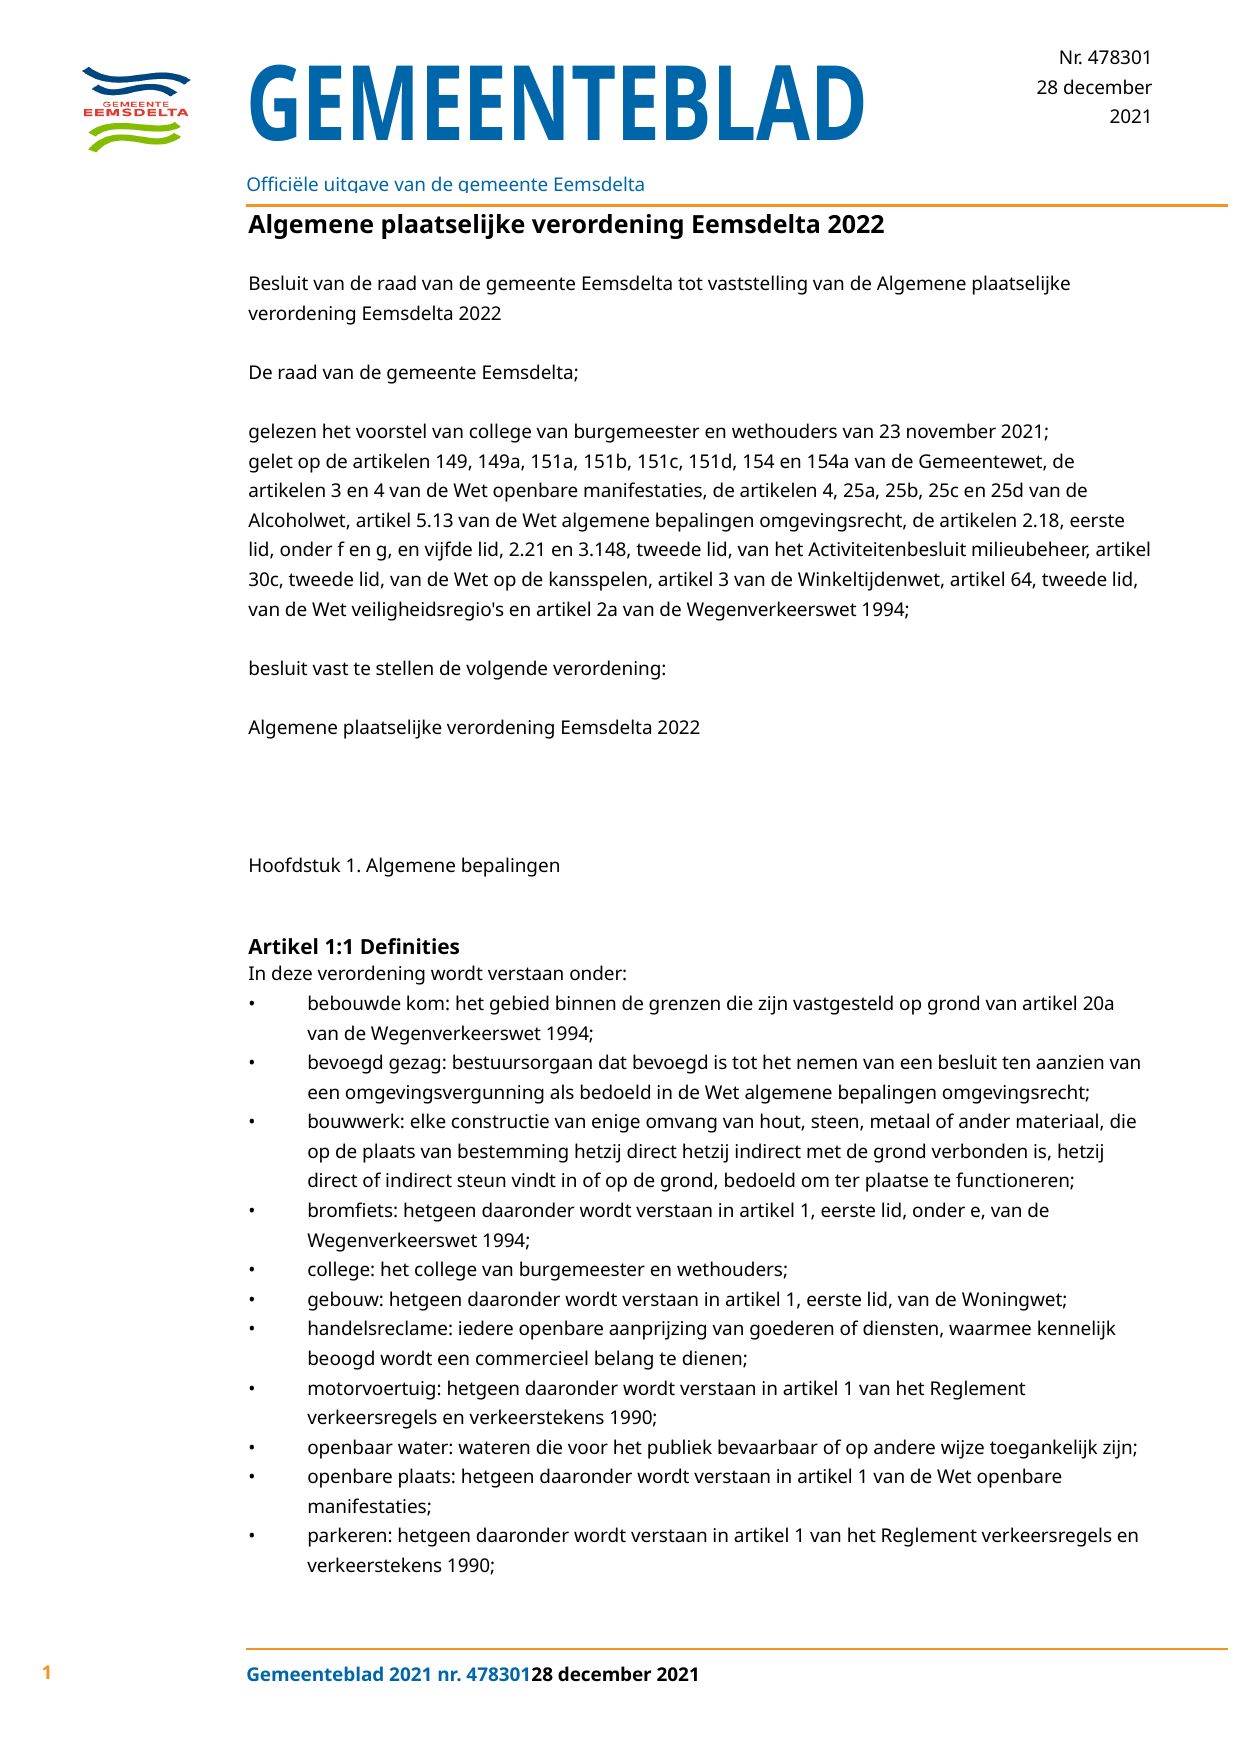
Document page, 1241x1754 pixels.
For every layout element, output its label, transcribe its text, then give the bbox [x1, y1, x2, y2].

list gebouw: hetgeen daaronder wordt verstaan in artikel 1, eerste lid, van de Woningwet; [248, 1286, 1152, 1312]
text Artikel 1:1 Definities [248, 932, 1152, 961]
list bebouwde kom: het gebied binnen de grenzen die zijn vastgesteld op grond van artikel 20a van de Wegenverkeerswet 1994; [248, 990, 1152, 1045]
text besluit vast te stellen de volgende verordening: [248, 655, 1152, 681]
list handelsreclame: iedere openbare aanprijzing van goederen of diensten, waarmee kennelijk beoogd wordt een commercieel belang te dienen; [248, 1316, 1152, 1371]
list openbaar water: wateren die voor het publiek bevaarbaar of op andere wijze toegankelijk zijn; [248, 1434, 1152, 1459]
list motorvoertuig: hetgeen daaronder wordt verstaan in artikel 1 van het Reglement verkeersregels en verkeerstekens 1990; [248, 1375, 1152, 1430]
list openbare plaats: hetgeen daaronder wordt verstaan in artikel 1 van de Wet openbare manifestaties; [248, 1463, 1152, 1519]
text In deze verordening wordt verstaan onder: [248, 961, 1152, 986]
text Hoofdstuk 1. Algemene bepalingen [248, 852, 1152, 878]
text Algemene plaatselijke verordening Eemsdelta 2022 [248, 207, 1152, 241]
text De raad van de gemeente Eemsdelta; [248, 359, 1152, 385]
list bevoegd gezag: bestuursorgaan dat bevoegd is tot het nemen van een besluit ten aanzien van een omgevingsvergunning als bedoeld in de Wet algemene bepalingen omgevingsrecht; [248, 1049, 1152, 1104]
text Algemene plaatselijke verordening Eemsdelta 2022 [248, 714, 1152, 740]
list bouwwerk: elke constructie van enige omvang van hout, steen, metaal of ander materiaal, die op de plaats van bestemming hetzij direct hetzij indirect met de grond verbonden is, hetzij direct of indirect steun vindt in of op de grond, bedoeld om ter plaatse te functioneren; [248, 1108, 1152, 1193]
list college: het college van burgemeester en wethouders; [248, 1256, 1152, 1282]
list parkeren: hetgeen daaronder wordt verstaan in artikel 1 van het Reglement verkeersregels en verkeerstekens 1990; [248, 1523, 1152, 1578]
text Besluit van de raad van de gemeente Eemsdelta tot vaststelling van de Algemene plaatselijke verordening Eemsdelta 2022 [248, 270, 1152, 326]
picture [41, 47, 231, 172]
text gelet op de artikelen 149, 149a, 151a, 151b, 151c, 151d, 154 en 154a van de Gemeentewet, de artikelen 3 en 4 van de Wet openbare manifestaties, de artikelen 4, 25a, 25b, 25c en 25d van de Alcoholwet, artikel 5.13 van de Wet algemene bepalingen omgevingsrecht, de artikelen 2.18, eerste lid, onder f en g, en vijfde lid, 2.21 en 3.148, tweede lid, van het Activiteitenbesluit milieubeheer, artikel 30c, tweede lid, van de Wet op de kansspelen, artikel 3 van de Winkeltijdenwet, artikel 64, tweede lid, van de Wet veiligheidsregio's en artikel 2a van de Wegenverkeerswet 1994; [248, 448, 1152, 621]
text gelezen het voorstel van college van burgemeester en wethouders van 23 november 2021; [248, 418, 1152, 444]
list bromfiets: hetgeen daaronder wordt verstaan in artikel 1, eerste lid, onder e, van de Wegenverkeerswet 1994; [248, 1197, 1152, 1252]
